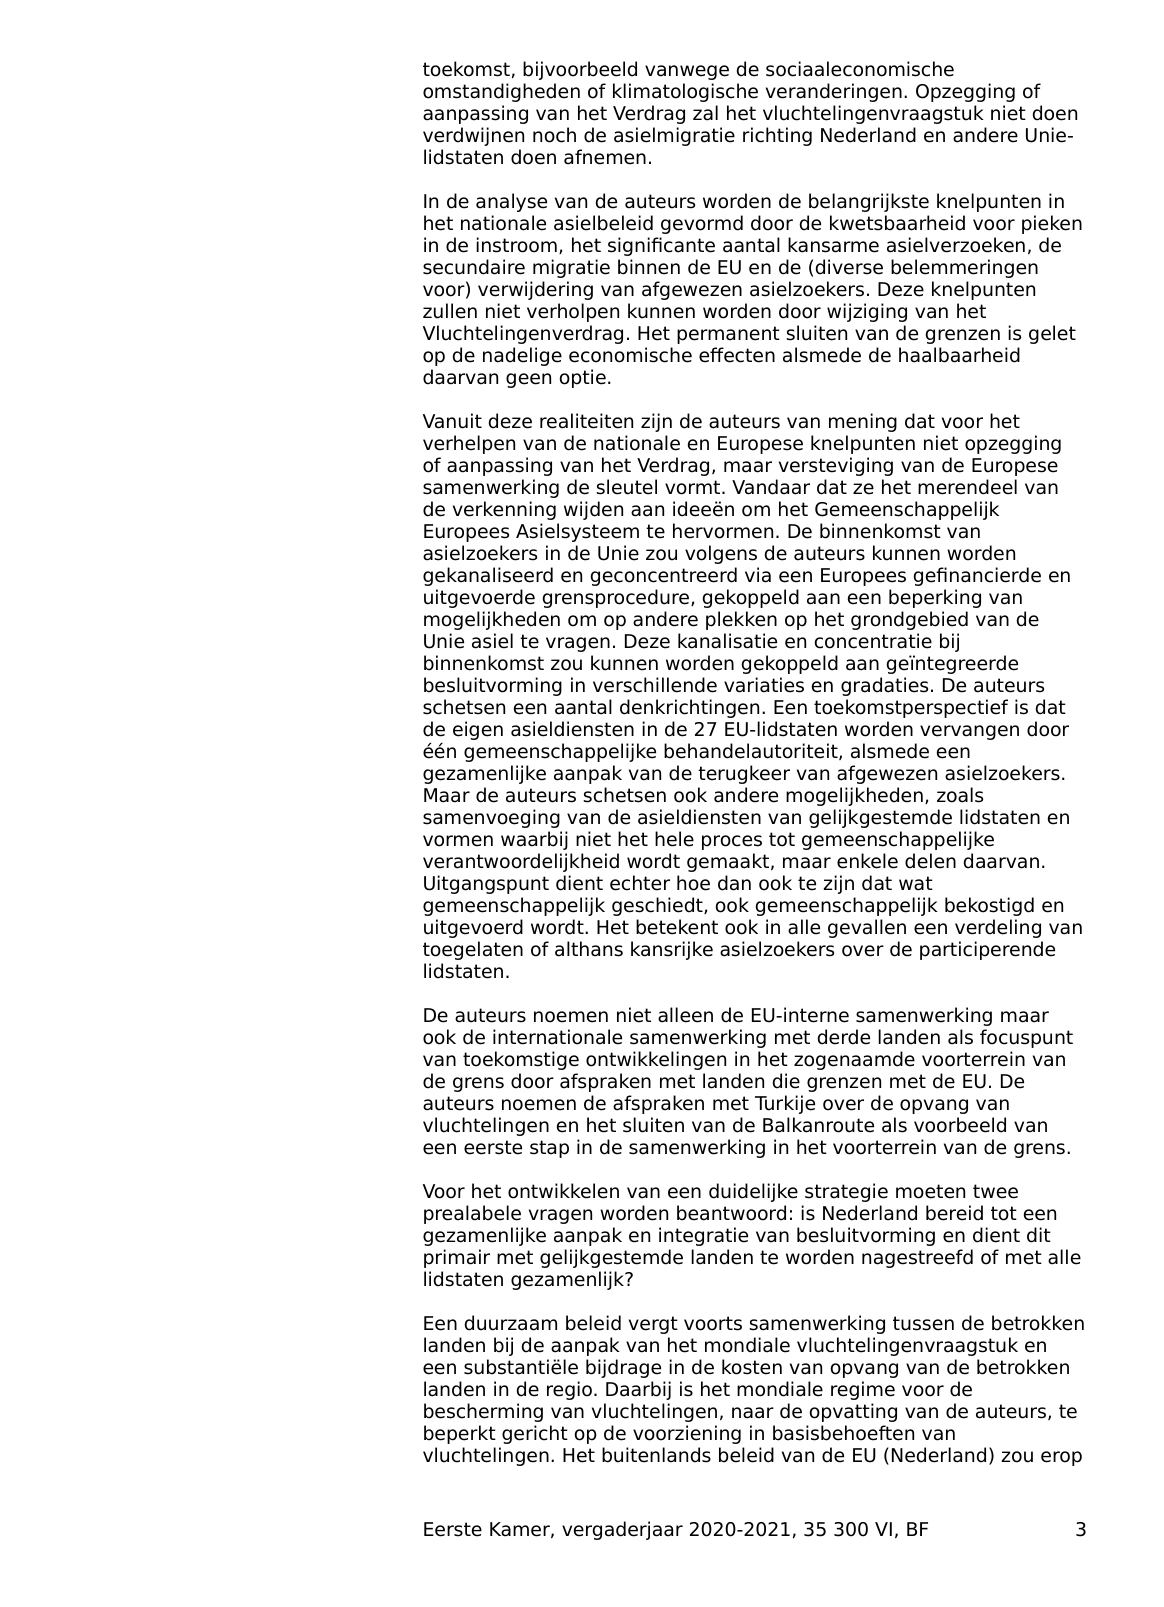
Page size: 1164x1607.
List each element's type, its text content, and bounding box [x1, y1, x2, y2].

text Voor het ontwikkelen van een duidelijke strategie moeten twee prealabele vragen worden beantwoord: is Nederland bereid tot een gezamenlijke aanpak en integratie van besluitvorming en dient dit primair met gelijkgestemde landen te worden nagestreefd of met alle lidstaten gezamenlijk? [422, 1181, 1087, 1291]
text De auteurs noemen niet alleen de EU-interne samenwerking maar ook de internationale samenwerking met derde landen als focuspunt van toekomstige ontwikkelingen in het zogenaamde voorterrein van de grens door afspraken met landen die grenzen met de EU. De auteurs noemen de afspraken met Turkije over de opvang van vluchtelingen en het sluiten van de Balkanroute als voorbeeld van een eerste stap in de samenwerking in het voorterrein van de grens. [422, 1005, 1087, 1159]
text Vanuit deze realiteiten zijn de auteurs van mening dat voor het verhelpen van de nationale en Europese knelpunten niet opzegging of aanpassing van het Verdrag, maar versteviging van de Europese samenwerking de sleutel vormt. Vandaar dat ze het merendeel van de verkenning wijden aan ideeën om het Gemeenschappelijk Europees Asielsysteem te hervormen. De binnenkomst van asielzoekers in de Unie zou volgens de auteurs kunnen worden gekanaliseerd en geconcentreerd via een Europees gefinancierde en uitgevoerde grensprocedure, gekoppeld aan een beperking van mogelijkheden om op andere plekken op het grondgebied van de Unie asiel te vragen. Deze kanalisatie en concentratie bij binnenkomst zou kunnen worden gekoppeld aan geïntegreerde besluitvorming in verschillende variaties en gradaties. De auteurs schetsen een aantal denkrichtingen. Een toekomstperspectief is dat de eigen asieldiensten in de 27 EU-lidstaten worden vervangen door één gemeenschappelijke behandelautoriteit, alsmede een gezamenlijke aanpak van de terugkeer van afgewezen asielzoekers. Maar de auteurs schetsen ook andere mogelijkheden, zoals samenvoeging van de asieldiensten van gelijkgestemde lidstaten en vormen waarbij niet het hele proces tot gemeenschappelijke verantwoordelijkheid wordt gemaakt, maar enkele delen daarvan. Uitgangspunt dient echter hoe dan ook te zijn dat wat gemeenschappelijk geschiedt, ook gemeenschappelijk bekostigd en uitgevoerd wordt. Het betekent ook in alle gevallen een verdeling van toegelaten of althans kansrijke asielzoekers over de participerende lidstaten. [422, 411, 1087, 983]
text In de analyse van de auteurs worden de belangrijkste knelpunten in het nationale asielbeleid gevormd door de kwetsbaarheid voor pieken in de instroom, het significante aantal kansarme asielverzoeken, de secundaire migratie binnen de EU en de (diverse belemmeringen voor) verwijdering van afgewezen asielzoekers. Deze knelpunten zullen niet verholpen kunnen worden door wijziging van het Vluchtelingenverdrag. Het permanent sluiten van de grenzen is gelet op de nadelige economische effecten alsmede de haalbaarheid daarvan geen optie. [422, 191, 1087, 389]
text toekomst, bijvoorbeeld vanwege de sociaaleconomische omstandigheden of klimatologische veranderingen. Opzegging of aanpassing van het Verdrag zal het vluchtelingenvraagstuk niet doen verdwijnen noch de asielmigratie richting Nederland en andere Unie-lidstaten doen afnemen. [422, 59, 1087, 169]
text Een duurzaam beleid vergt voorts samenwerking tussen de betrokken landen bij de aanpak van het mondiale vluchtelingenvraagstuk en een substantiële bijdrage in de kosten van opvang van de betrokken landen in de regio. Daarbij is het mondiale regime voor de bescherming van vluchtelingen, naar de opvatting van de auteurs, te beperkt gericht op de voorziening in basisbehoeften van vluchtelingen. Het buitenlands beleid van de EU (Nederland) zou erop [422, 1313, 1087, 1467]
